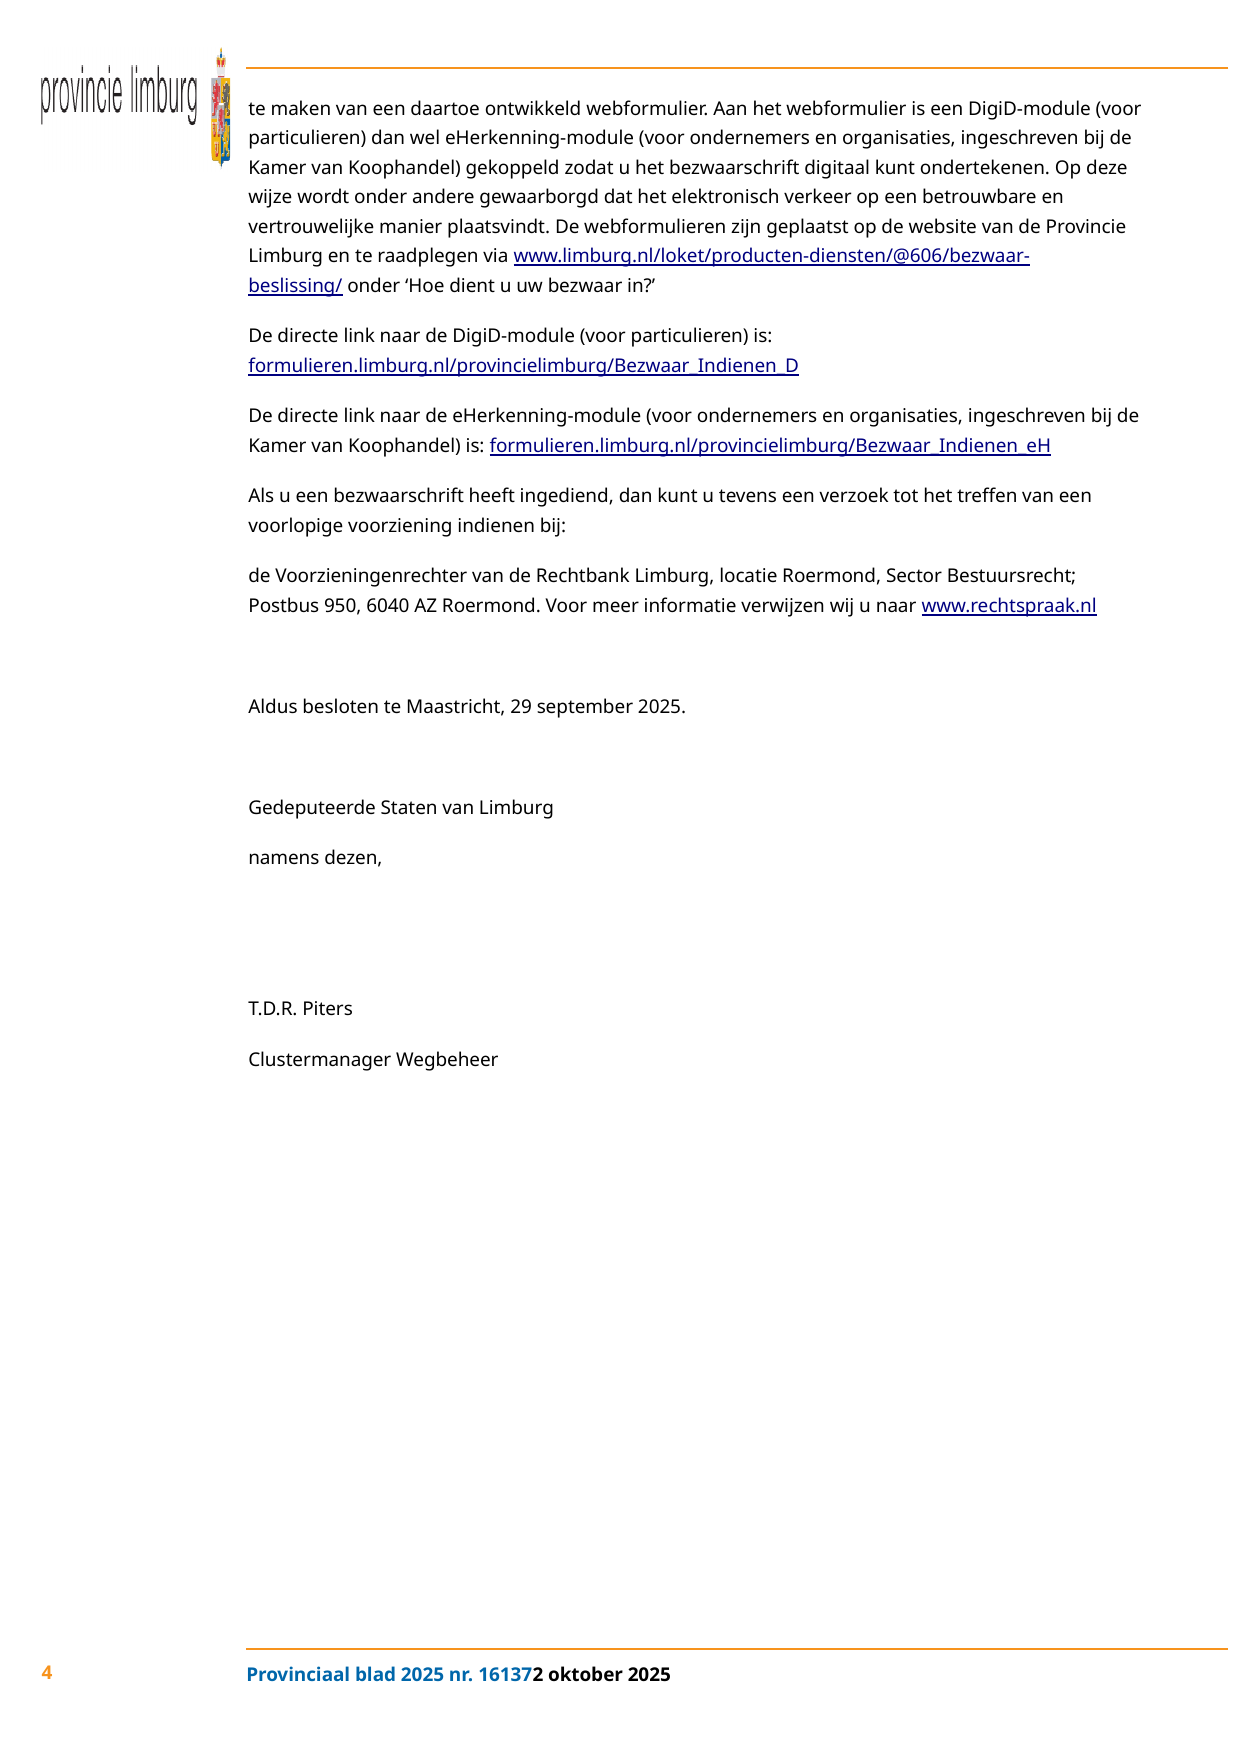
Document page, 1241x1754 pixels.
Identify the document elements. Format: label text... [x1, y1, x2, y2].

text ​ [248, 945, 1152, 971]
text De directe link naar de DigiD-module (voor particulieren) is: formulieren.limburg.nl/provincielimburg/Bezwaar_Indienen_D [248, 323, 1152, 378]
text Als u een bezwaarschrift heeft ingediend, dan kunt u tevens een verzoek tot het treffen van een voorlopige voorziening indienen bij: [248, 483, 1152, 538]
text De directe link naar de eHerkenning-module (voor ondernemers en organisaties, ingeschreven bij de Kamer van Koophandel) is: formulieren.limburg.nl/provincielimburg/Bezwaar_Indienen_eH [248, 403, 1152, 458]
text namens dezen, [248, 844, 1152, 870]
text Gedeputeerde Staten van Limburg [248, 794, 1152, 820]
text T.D.R. Piters [248, 996, 1152, 1021]
text Clustermanager Wegbeheer [248, 1046, 1152, 1072]
picture [41, 47, 231, 172]
text Aldus besloten te Maastricht, 29 september 2025. [248, 693, 1152, 719]
text de Voorzieningenrechter van de Rechtbank Limburg, locatie Roermond, Sector Bestuursrecht; Postbus 950, 6040 AZ Roermond. Voor meer informatie verwijzen wij u naar www.rechtspraak.nl [248, 563, 1152, 618]
text te maken van een daartoe ontwikkeld webformulier. Aan het webformulier is een DigiD-module (voor particulieren) dan wel eHerkenning-module (voor ondernemers en organisaties, ingeschreven bij de Kamer van Koophandel) gekoppeld zodat u het bezwaarschrift digitaal kunt ondertekenen. Op deze wijze wordt onder andere gewaarborgd dat het elektronisch verkeer op een betrouwbare en vertrouwelijke manier plaatsvindt. De webformulieren zijn geplaatst op de website van de Provincie Limburg en te raadplegen via www.limburg.nl/loket/producten-diensten/@606/bezwaar-beslissing/ onder ‘Hoe dient u uw bezwaar in?’ [248, 95, 1152, 298]
